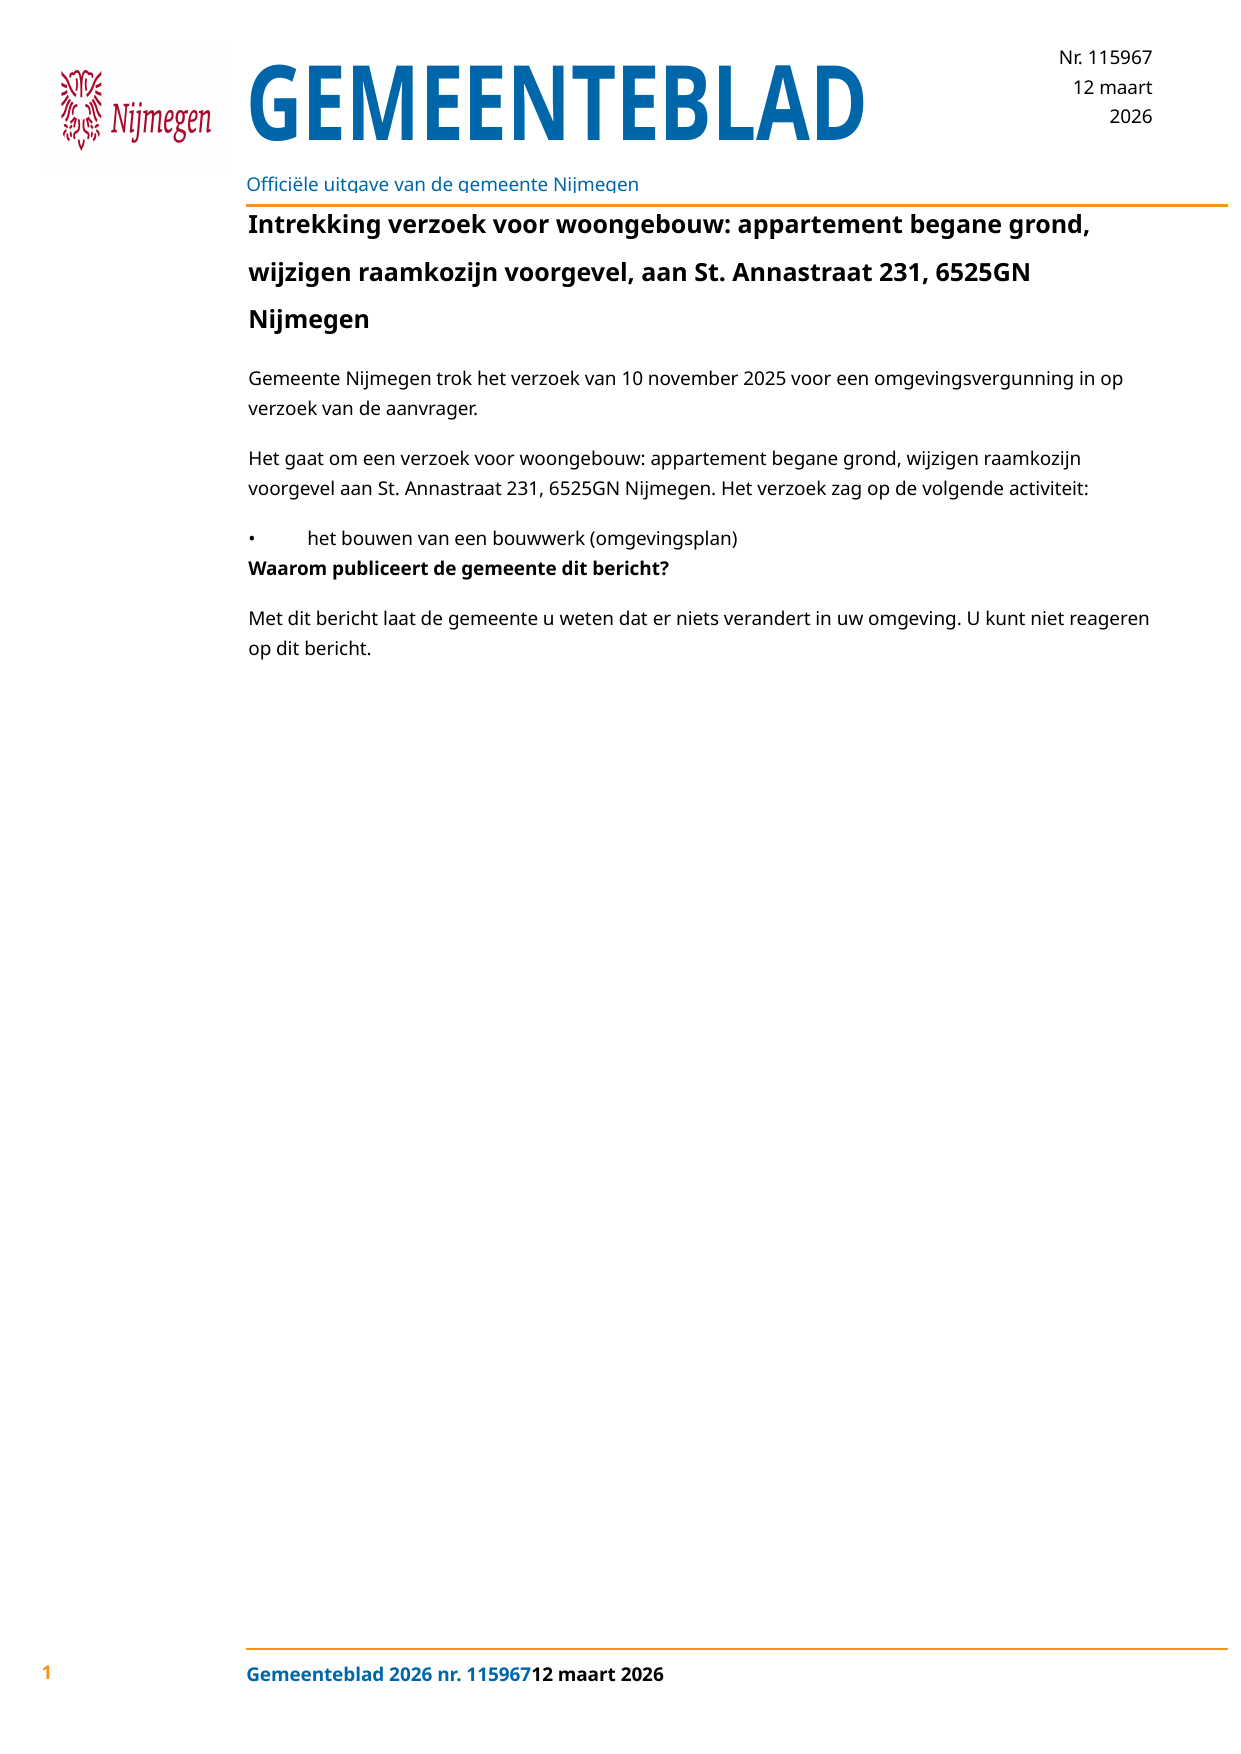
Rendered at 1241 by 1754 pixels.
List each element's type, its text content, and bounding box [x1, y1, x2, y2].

text Het gaat om een verzoek voor woongebouw: appartement begane grond, wijzigen raamkozijn voorgevel aan St. Annastraat 231, 6525GN Nijmegen. Het verzoek zag op de volgende activiteit: [248, 446, 1152, 501]
text Gemeente Nijmegen trok het verzoek van 10 november 2025 voor een omgevingsvergunning in op verzoek van de aanvrager. [248, 366, 1152, 421]
text Intrekking verzoek voor woongebouw: appartement begane grond, wijzigen raamkozijn voorgevel, aan St. Annastraat 231, 6525GN Nijmegen [248, 207, 1152, 336]
text Waarom publiceert de gemeente dit bericht? [248, 555, 1152, 581]
text Met dit bericht laat de gemeente u weten dat er niets verandert in uw omgeving. U kunt niet reageren op dit bericht. [248, 606, 1152, 661]
picture [41, 47, 231, 172]
list het bouwen van een bouwwerk (omgevingsplan) [248, 526, 1152, 551]
